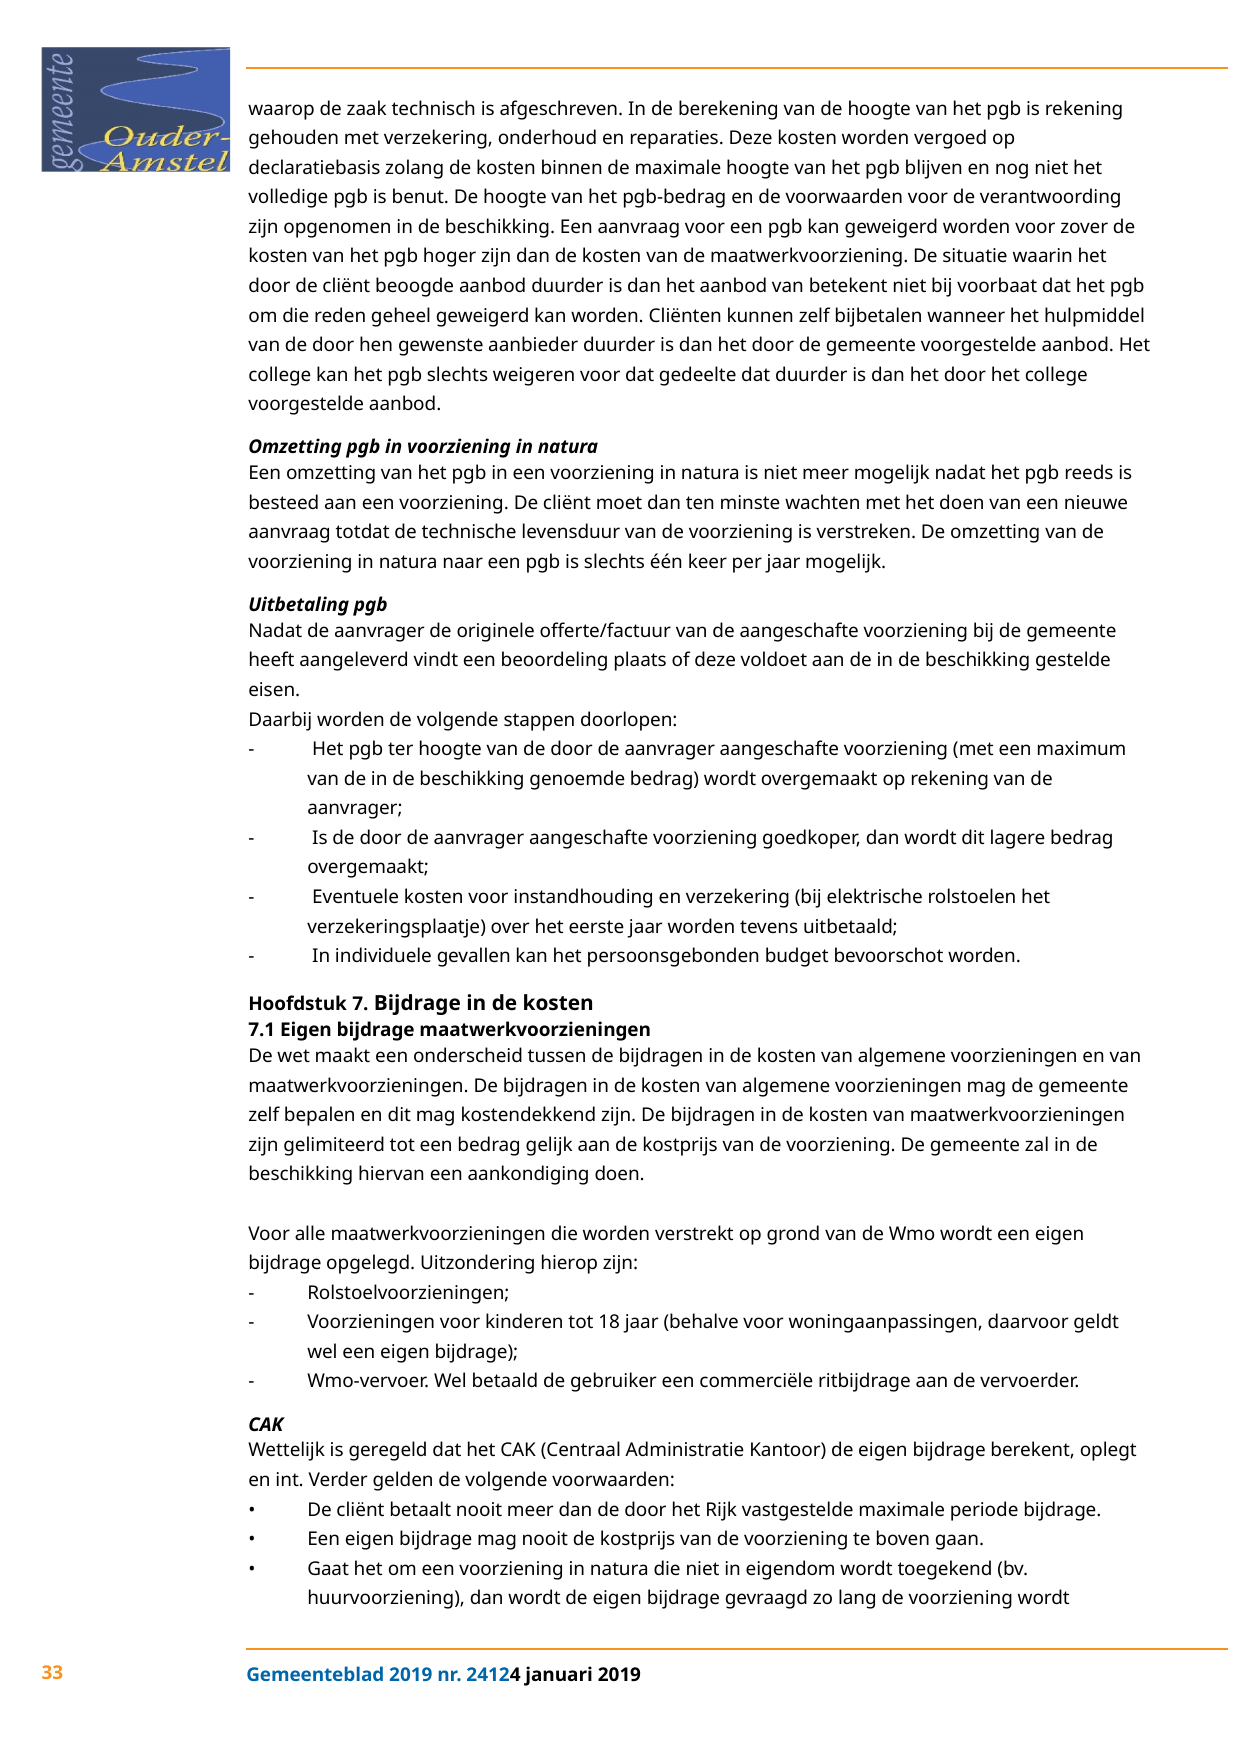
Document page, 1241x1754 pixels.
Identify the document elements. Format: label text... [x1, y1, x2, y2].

text Nadat de aanvrager de originele offerte/factuur van de aangeschafte voorziening bij de gemeente heeft aangeleverd vindt een beoordeling plaats of deze voldoet aan de in de beschikking gestelde eisen. [248, 617, 1152, 702]
text 7.1 Eigen bijdrage maatwerkvoorzieningen [248, 1017, 1152, 1042]
list Een eigen bijdrage mag nooit de kostprijs van de voorziening te boven gaan. [248, 1525, 1152, 1551]
text Omzetting pgb in voorziening in natura [248, 434, 1152, 459]
list De cliënt betaalt nooit meer dan de door het Rijk vastgestelde maximale periode bijdrage. [248, 1496, 1152, 1521]
text Hoofdstuk 7. Bijdrage in de kosten [248, 988, 1152, 1017]
list ­ Eventuele kosten voor instandhouding en verzekering (bij elektrische rolstoelen het verzekeringsplaatje) over het eerste jaar worden tevens uitbetaald; [248, 883, 1152, 939]
list Wmo-vervoer. Wel betaald de gebruiker een commerciële ritbijdrage aan de vervoerder. [248, 1368, 1152, 1393]
list Voorzieningen voor kinderen tot 18 jaar (behalve voor woningaanpassingen, daarvoor geldt wel een eigen bijdrage); [248, 1308, 1152, 1364]
text CAK [248, 1411, 1152, 1437]
text De wet maakt een onderscheid tussen de bijdragen in de kosten van algemene voorzieningen en van maatwerkvoorzieningen. De bijdragen in de kosten van algemene voorzieningen mag de gemeente zelf bepalen en dit mag kostendekkend zijn. De bijdragen in de kosten van maatwerkvoorzieningen zijn gelimiteerd tot een bedrag gelijk aan de kostprijs van de voorziening. De gemeente zal in de beschikking hiervan een aankondiging doen. [248, 1042, 1152, 1186]
list Rolstoelvoorzieningen; [248, 1279, 1152, 1305]
text waarop de zaak technisch is afgeschreven. In de berekening van de hoogte van het pgb is rekening gehouden met verzekering, onderhoud en reparaties. Deze kosten worden vergoed op declaratiebasis zolang de kosten binnen de maximale hoogte van het pgb blijven en nog niet het volledige pgb is benut. De hoogte van het pgb-bedrag en de voorwaarden voor de verantwoording zijn opgenomen in de beschikking. Een aanvraag voor een pgb kan geweigerd worden voor zover de kosten van het pgb hoger zijn dan de kosten van de maatwerkvoorziening. De situatie waarin het door de cliënt beoogde aanbod duurder is dan het aanbod van betekent niet bij voorbaat dat het pgb om die reden geheel geweigerd kan worden. Cliënten kunnen zelf bijbetalen wanneer het hulpmiddel van de door hen gewenste aanbieder duurder is dan het door de gemeente voorgestelde aanbod. Het college kan het pgb slechts weigeren voor dat gedeelte dat duurder is dan het door het college voorgestelde aanbod. [248, 95, 1152, 416]
text Een omzetting van het pgb in een voorziening in natura is niet meer mogelijk nadat het pgb reeds is besteed aan een voorziening. De cliënt moet dan ten minste wachten met het doen van een nieuwe aanvraag totdat de technische levensduur van de voorziening is verstreken. De omzetting van de voorziening in natura naar een pgb is slechts één keer per jaar mogelijk. [248, 459, 1152, 574]
text Wettelijk is geregeld dat het CAK (Centraal Administratie Kantoor) de eigen bijdrage berekent, oplegt en int. Verder gelden de volgende voorwaarden: [248, 1437, 1152, 1492]
text Uitbetaling pgb [248, 591, 1152, 617]
list Gaat het om een voorziening in natura die niet in eigendom wordt toegekend (bv. huurvoorziening), dan wordt de eigen bijdrage gevraagd zo lang de voorziening wordt [248, 1555, 1152, 1610]
list ­ Het pgb ter hoogte van de door de aanvrager aangeschafte voorziening (met een maximum van de in de beschikking genoemde bedrag) wordt overgemaakt op rekening van de aanvrager; [248, 735, 1152, 820]
text Daarbij worden de volgende stappen doorlopen: [248, 706, 1152, 732]
list ­ Is de door de aanvrager aangeschafte voorziening goedkoper, dan wordt dit lagere bedrag overgemaakt; [248, 824, 1152, 879]
text Voor alle maatwerkvoorzieningen die worden verstrekt op grond van de Wmo wordt een eigen bijdrage opgelegd. Uitzondering hierop zijn: [248, 1220, 1152, 1275]
picture [41, 47, 231, 172]
list ­ In individuele gevallen kan het persoonsgebonden budget bevoorschot worden. [248, 942, 1152, 968]
